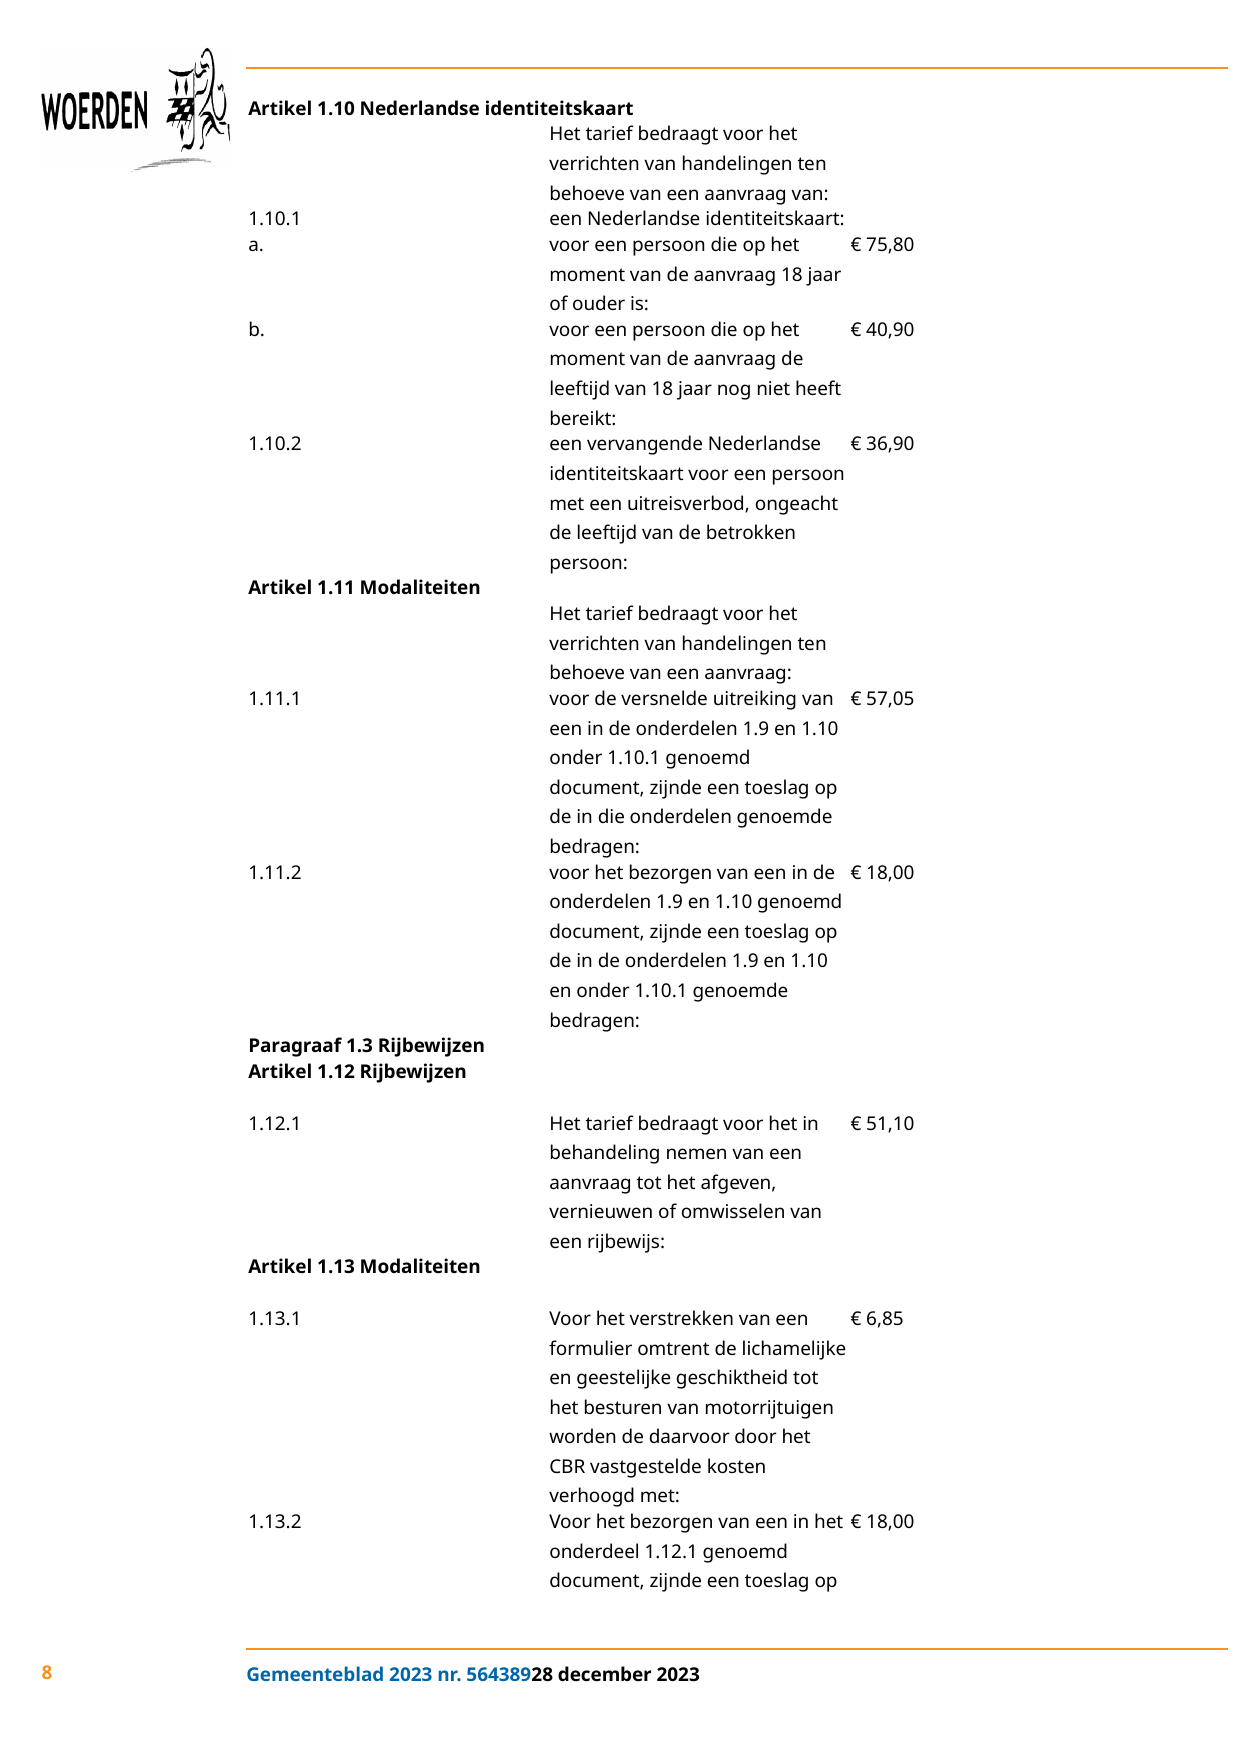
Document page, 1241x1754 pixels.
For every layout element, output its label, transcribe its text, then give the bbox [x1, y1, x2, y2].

table_cell [248, 121, 549, 205]
table_cell een vervangende Nederlandse identiteitskaart voor een persoon met een uitreisverbod, ongeacht de leeftijd van de betrokken persoon: [549, 431, 850, 574]
table_cell 1.11.2 [248, 859, 549, 1032]
table_cell 1.10.1 [248, 205, 549, 231]
table_cell 1.13.1 [248, 1305, 549, 1508]
table_cell een Nederlandse identiteitskaart: [549, 205, 850, 231]
table_cell [248, 1280, 549, 1305]
table_cell Artikel 1.13 Modaliteiten [248, 1254, 1152, 1279]
table_cell € 18,00 [850, 1509, 1152, 1593]
table_cell [850, 205, 1152, 231]
table_cell € 40,90 [850, 316, 1152, 431]
table_cell 1.13.2 [248, 1509, 549, 1593]
table_cell Het tarief bedraagt voor het in behandeling nemen van een aanvraag tot het afgeven, vernieuwen of omwisselen van een rijbewijs: [549, 1110, 850, 1254]
picture [41, 47, 231, 172]
table_cell b. [248, 316, 549, 431]
table_cell 1.11.1 [248, 685, 549, 859]
table_cell 1.12.1 [248, 1110, 549, 1254]
table_cell [248, 1084, 549, 1110]
table_cell € 36,90 [850, 431, 1152, 574]
table_cell Voor het bezorgen van een in het onderdeel 1.12.1 genoemd document, zijnde een toeslag op [549, 1509, 850, 1593]
table_cell € 51,10 [850, 1110, 1152, 1254]
table_cell voor de versnelde uitreiking van een in de onderdelen 1.9 en 1.10 onder 1.10.1 genoemd document, zijnde een toeslag op de in die onderdelen genoemde bedragen: [549, 685, 850, 859]
table_cell Het tarief bedraagt voor het verrichten van handelingen ten behoeve van een aanvraag van: [549, 121, 850, 205]
table_cell [549, 1084, 850, 1110]
table_cell € 18,00 [850, 859, 1152, 1032]
table_cell [248, 600, 549, 685]
table_cell [850, 1280, 1152, 1305]
table_cell voor een persoon die op het moment van de aanvraag 18 jaar of ouder is: [549, 231, 850, 316]
table_cell € 57,05 [850, 685, 1152, 859]
table_cell [850, 1084, 1152, 1110]
table_cell [549, 1280, 850, 1305]
table_cell [850, 121, 1152, 205]
table_cell voor het bezorgen van een in de onderdelen 1.9 en 1.10 genoemd document, zijnde een toeslag op de in de onderdelen 1.9 en 1.10 en onder 1.10.1 genoemde bedragen: [549, 859, 850, 1032]
table_cell € 75,80 [850, 231, 1152, 316]
table_cell voor een persoon die op het moment van de aanvraag de leeftijd van 18 jaar nog niet heeft bereikt: [549, 316, 850, 431]
table_cell € 6,85 [850, 1305, 1152, 1508]
table_cell [850, 600, 1152, 685]
table_cell Voor het verstrekken van een formulier omtrent de lichamelijke en geestelijke geschiktheid tot het besturen van motorrijtuigen worden de daarvoor door het CBR vastgestelde kosten verhoogd met: [549, 1305, 850, 1508]
table_cell 1.10.2 [248, 431, 549, 574]
table_cell a. [248, 231, 549, 316]
table_cell Artikel 1.10 Nederlandse identiteitskaart [248, 95, 1152, 121]
table_cell Het tarief bedraagt voor het verrichten van handelingen ten behoeve van een aanvraag: [549, 600, 850, 685]
table_cell Paragraaf 1.3 Rijbewijzen [248, 1033, 1152, 1058]
table_cell Artikel 1.11 Modaliteiten [248, 575, 1152, 600]
table_cell Artikel 1.12 Rijbewijzen [248, 1058, 1152, 1084]
